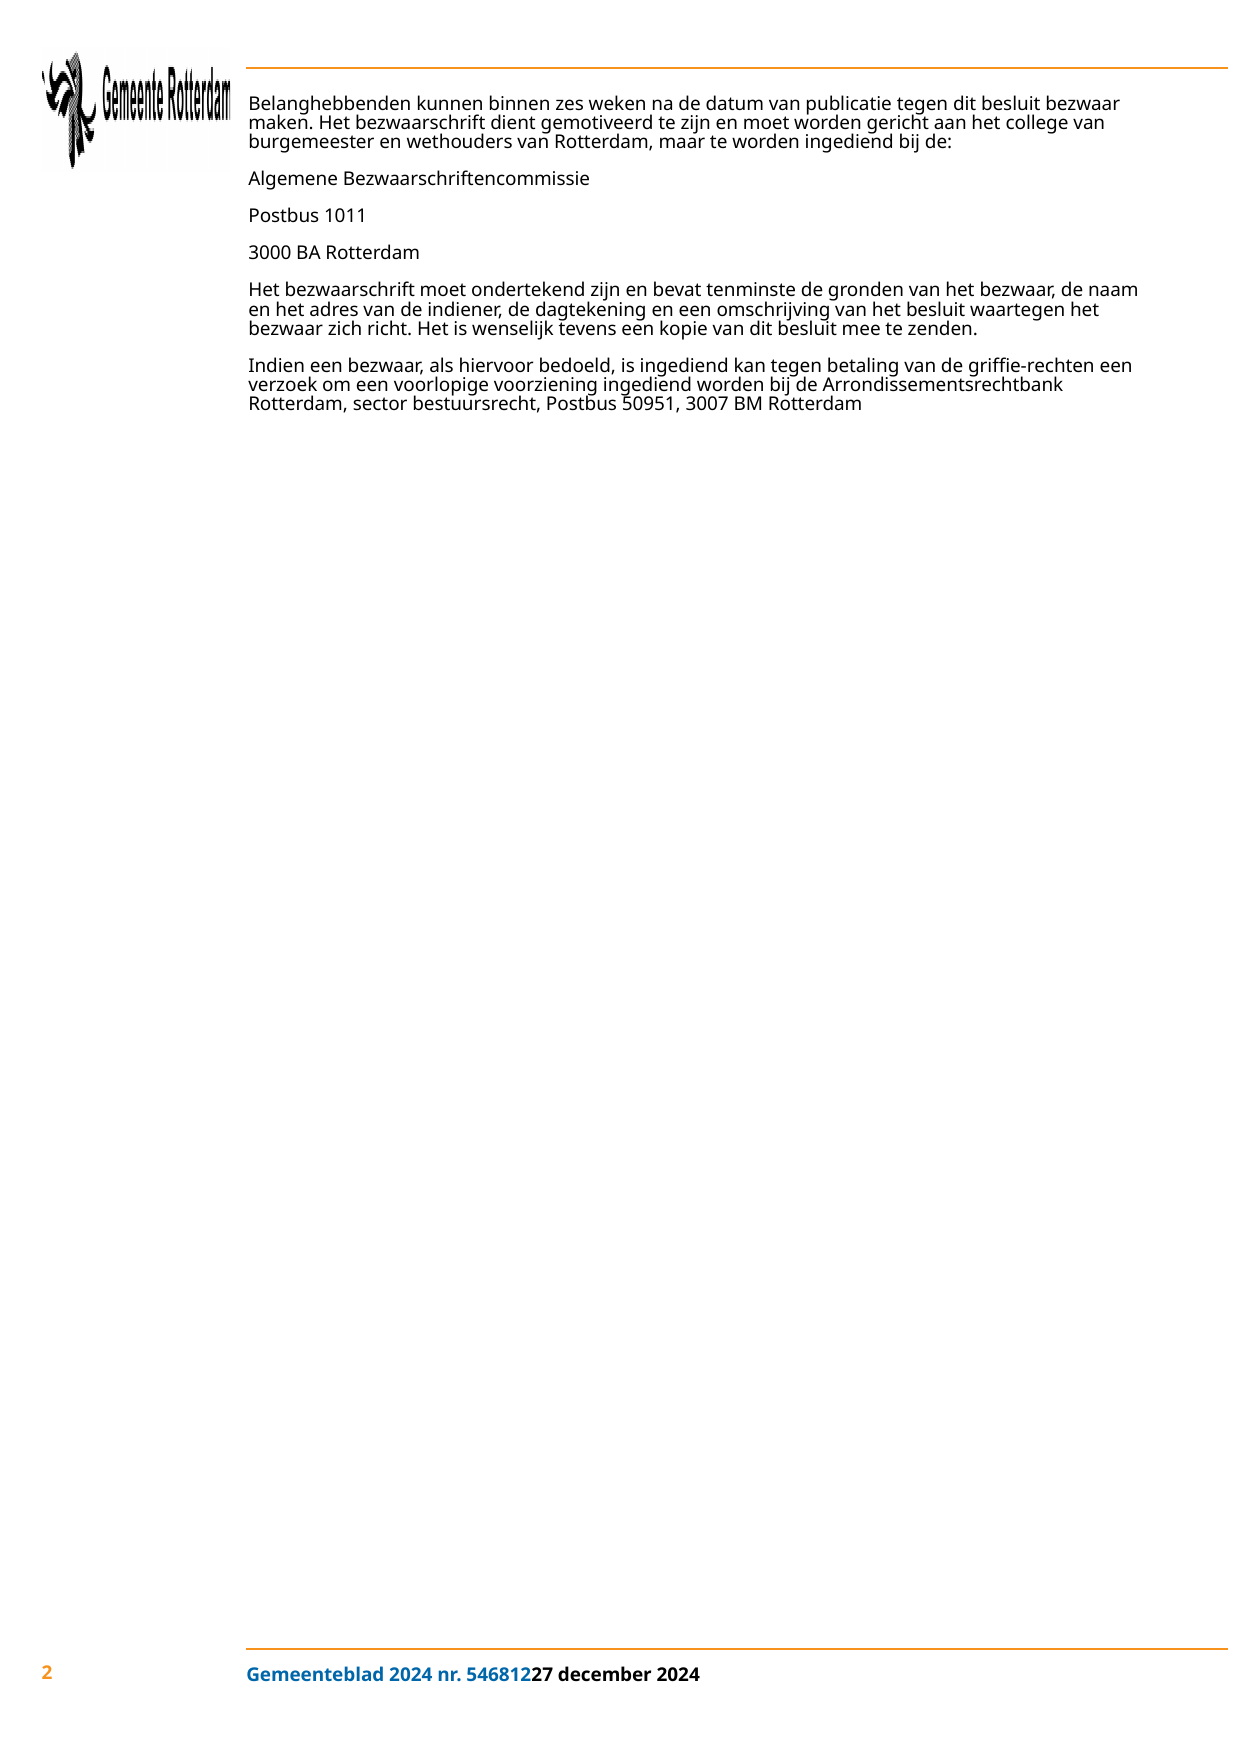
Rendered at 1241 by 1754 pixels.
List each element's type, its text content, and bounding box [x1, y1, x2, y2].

text Het bezwaarschrift moet ondertekend zijn en bevat tenminste de gronden van het bezwaar, de naam en het adres van de indiener, de dagtekening en een omschrijving van het besluit waartegen het bezwaar zich richt. Het is wenselijk tevens een kopie van dit besluit mee te zenden. [248, 281, 1152, 339]
text Algemene Bezwaarschriftencommissie [248, 170, 1152, 189]
text Indien een bezwaar, als hiervoor bedoeld, is ingediend kan tegen betaling van de griffie-rechten een verzoek om een voorlopige voorziening ingediend worden bij de Arrondissementsrechtbank Rotterdam, sector bestuursrecht, Postbus 50951, 3007 BM Rotterdam [248, 357, 1152, 414]
text Belanghebbenden kunnen binnen zes weken na de datum van publicatie tegen dit besluit bezwaar maken. Het bezwaarschrift dient gemotiveerd te zijn en moet worden gericht aan het college van burgemeester en wethouders van Rotterdam, maar te worden ingediend bij de: [248, 95, 1152, 153]
text 3000 BA Rotterdam [248, 244, 1152, 263]
picture [41, 47, 231, 172]
text Postbus 1011 [248, 207, 1152, 227]
